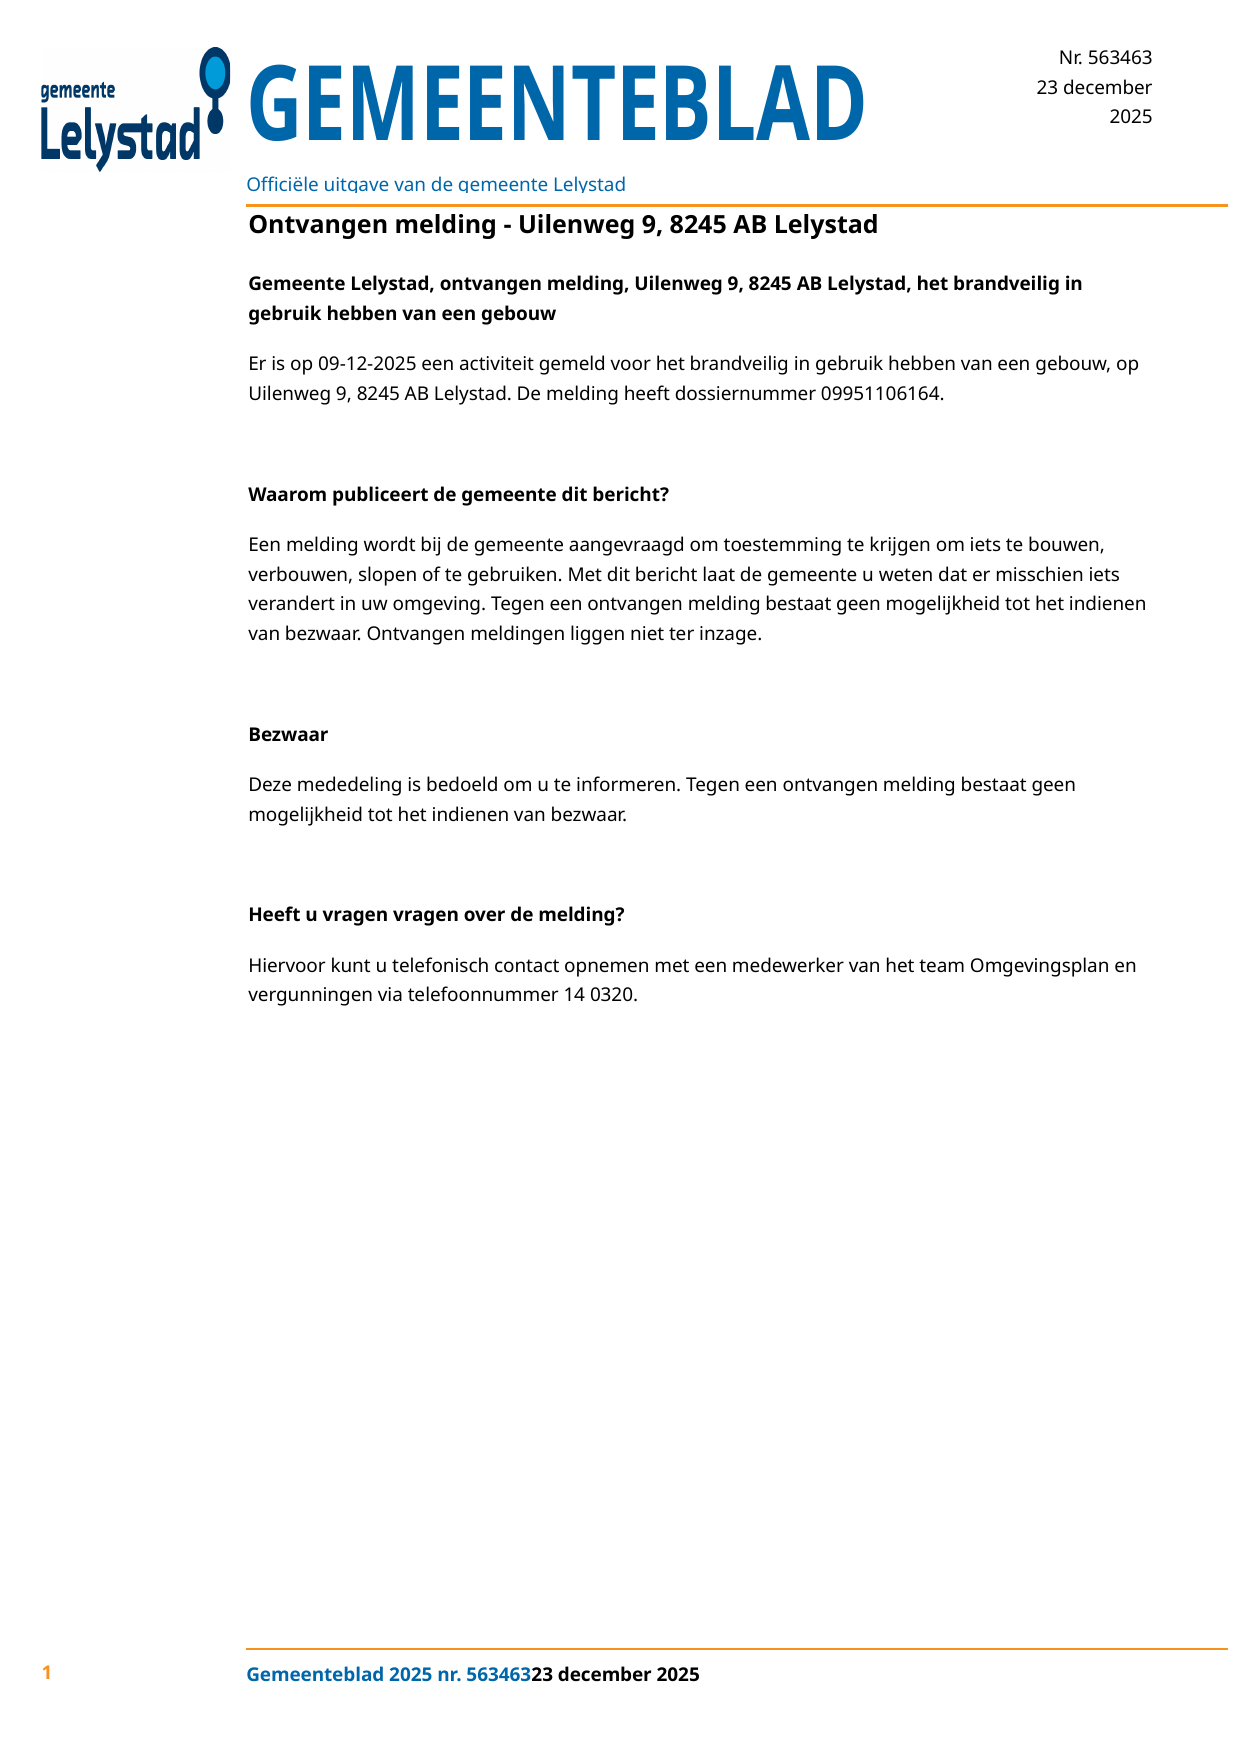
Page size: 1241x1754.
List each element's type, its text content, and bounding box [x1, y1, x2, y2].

picture [41, 47, 231, 172]
text Er is op 09-12-2025 een activiteit gemeld voor het brandveilig in gebruik hebben van een gebouw, op Uilenweg 9, 8245 AB Lelystad. De melding heeft dossiernummer 09951106164. [248, 350, 1152, 406]
text Een melding wordt bij de gemeente aangevraagd om toestemming te krijgen om iets te bouwen, verbouwen, slopen of te gebruiken. Met dit bericht laat de gemeente u weten dat er misschien iets verandert in uw omgeving. Tegen een ontvangen melding bestaat geen mogelijkheid tot het indienen van bezwaar. Ontvangen meldingen liggen niet ter inzage. [248, 531, 1152, 646]
text Waarom publiceert de gemeente dit bericht? [248, 481, 1152, 506]
text Deze mededeling is bedoeld om u te informeren. Tegen een ontvangen melding bestaat geen mogelijkheid tot het indienen van bezwaar. [248, 771, 1152, 826]
text Ontvangen melding - Uilenweg 9, 8245 AB Lelystad [248, 207, 1152, 241]
text Gemeente Lelystad, ontvangen melding, Uilenweg 9, 8245 AB Lelystad, het brandveilig in gebruik hebben van een gebouw [248, 270, 1152, 326]
text Heeft u vragen vragen over de melding? [248, 902, 1152, 927]
text Hiervoor kunt u telefonisch contact opnemen met een medewerker van het team Omgevingsplan en vergunningen via telefoonnummer 14 0320. [248, 952, 1152, 1007]
text Bezwaar [248, 721, 1152, 746]
